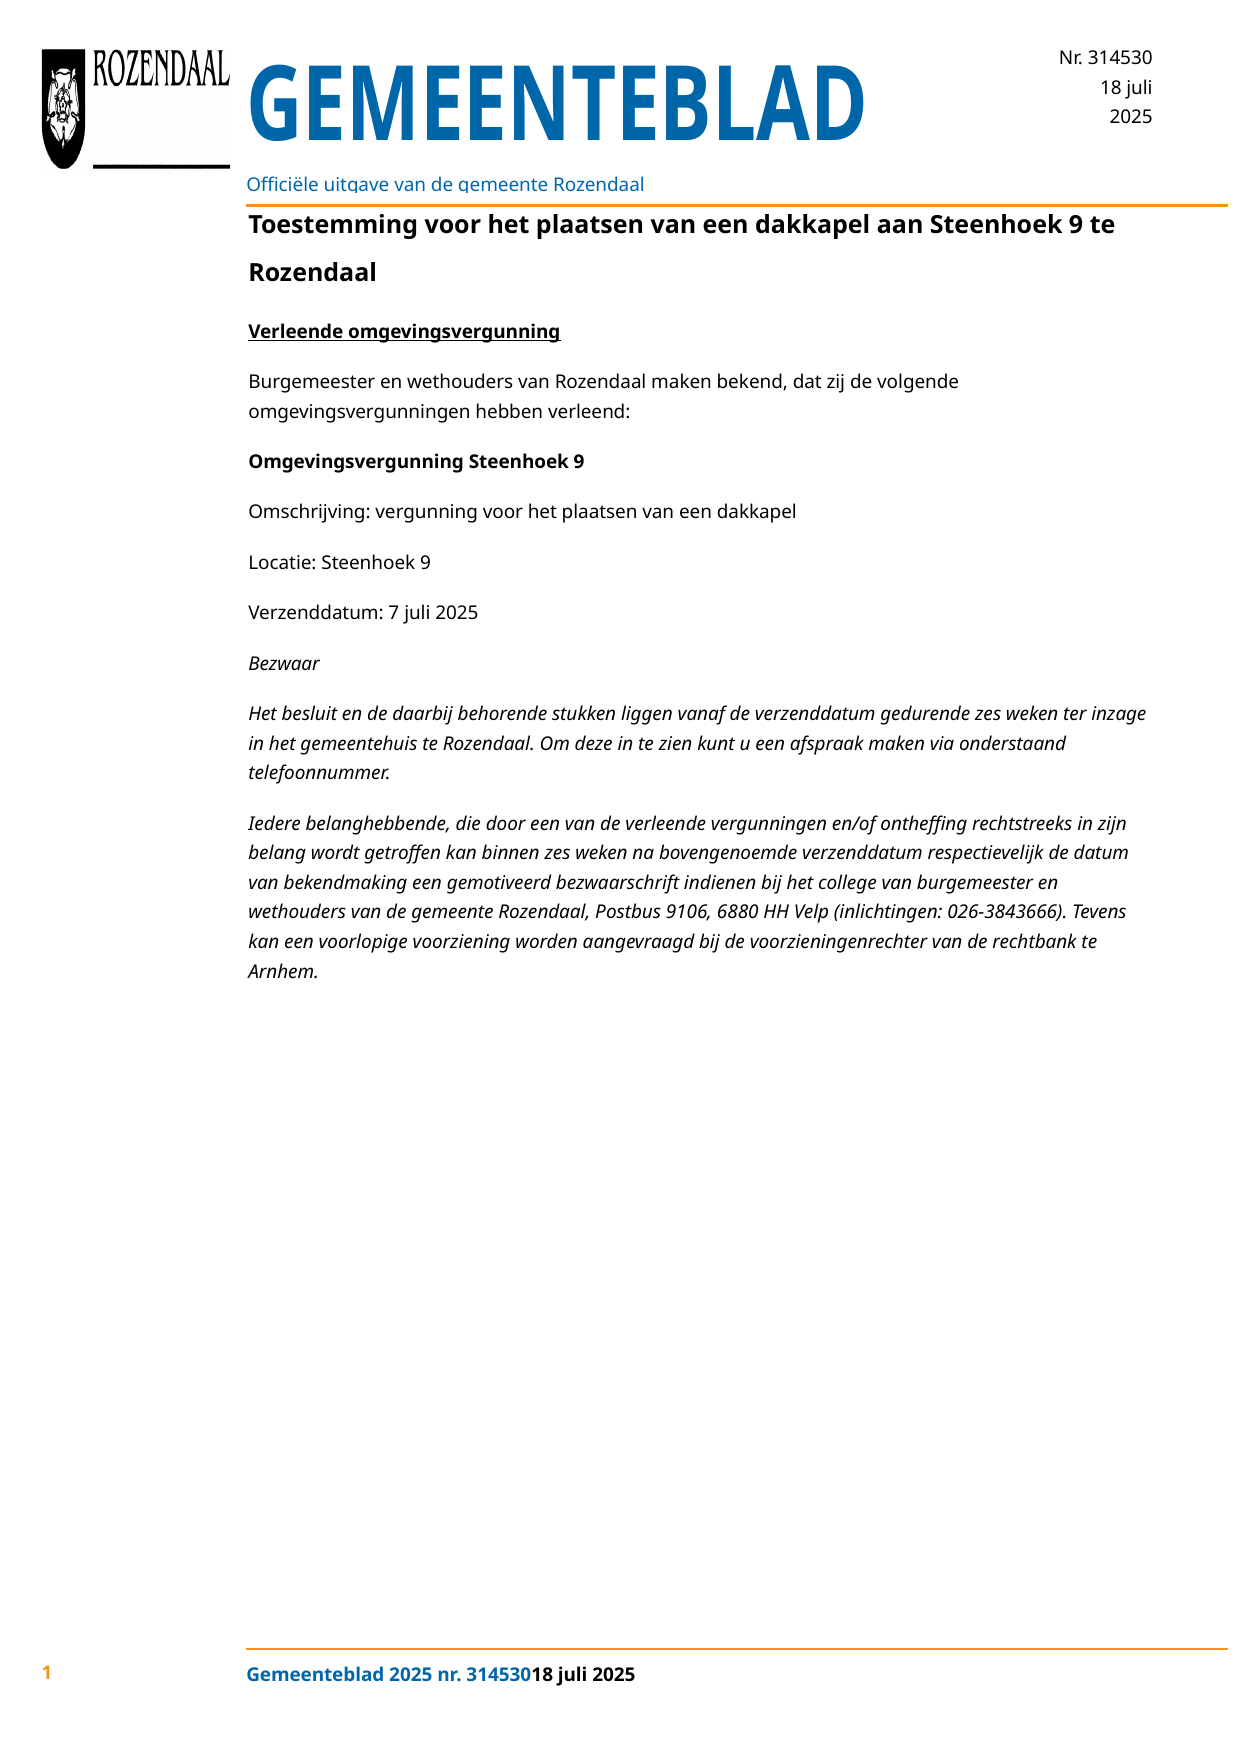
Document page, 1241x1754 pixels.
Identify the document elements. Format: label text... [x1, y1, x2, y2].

picture [41, 47, 231, 172]
text Locatie: Steenhoek 9 [248, 549, 1152, 575]
text Iedere belanghebbende, die door een van de verleende vergunningen en/of ontheffing rechtstreeks in zijn belang wordt getroffen kan binnen zes weken na bovengenoemde verzenddatum respectievelijk de datum van bekendmaking een gemotiveerd bezwaarschrift indienen bij het college van burgemeester en wethouders van de gemeente Rozendaal, Postbus 9106, 6880 HH Velp (inlichtingen: 026-3843666). Tevens kan een voorlopige voorziening worden aangevraagd bij de voorzieningenrechter van de rechtbank te Arnhem. [248, 810, 1152, 984]
text Omschrijving: vergunning voor het plaatsen van een dakkapel [248, 499, 1152, 524]
text Verleende omgevingsvergunning [248, 318, 1152, 344]
text Het besluit en de daarbij behorende stukken liggen vanaf de verzenddatum gedurende zes weken ter inzage in het gemeentehuis te Rozendaal. Om deze in te zien kunt u een afspraak maken via onderstaand telefoonnummer. [248, 700, 1152, 785]
text Omgevingsvergunning Steenhoek 9 [248, 448, 1152, 474]
text Toestemming voor het plaatsen van een dakkapel aan Steenhoek 9 te Rozendaal [248, 207, 1152, 288]
text Verzenddatum: 7 juli 2025 [248, 599, 1152, 625]
text Burgemeester en wethouders van Rozendaal maken bekend, dat zij de volgende omgevingsvergunningen hebben verleend: [248, 368, 1152, 424]
text Bezwaar [248, 650, 1152, 676]
